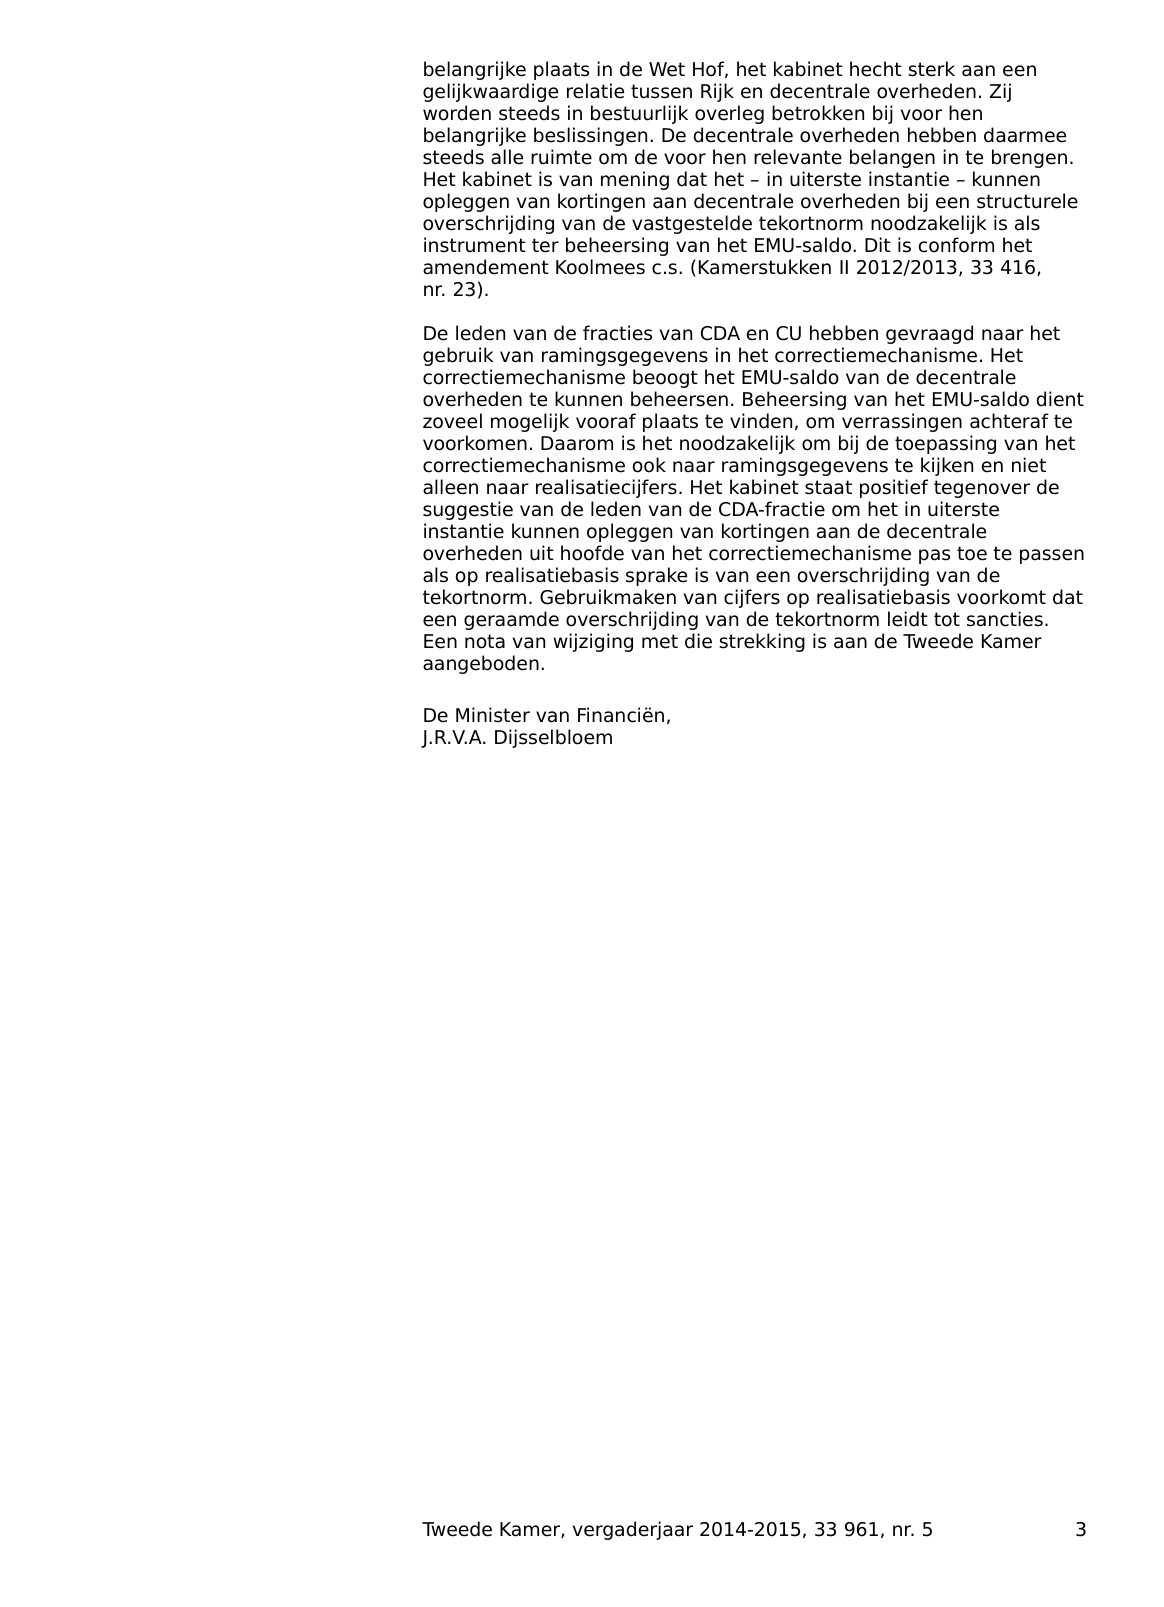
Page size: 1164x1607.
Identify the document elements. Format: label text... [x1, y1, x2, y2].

text De leden van de fracties van CDA en CU hebben gevraagd naar het gebruik van ramingsgegevens in het correctiemechanisme. Het correctiemechanisme beoogt het EMU-saldo van de decentrale overheden te kunnen beheersen. Beheersing van het EMU-saldo dient zoveel mogelijk vooraf plaats te vinden, om verrassingen achteraf te voorkomen. Daarom is het noodzakelijk om bij de toepassing van het correctiemechanisme ook naar ramingsgegevens te kijken en niet alleen naar realisatiecijfers. Het kabinet staat positief tegenover de suggestie van de leden van de CDA-fractie om het in uiterste instantie kunnen opleggen van kortingen aan de decentrale overheden uit hoofde van het correctiemechanisme pas toe te passen als op realisatiebasis sprake is van een overschrijding van de tekortnorm. Gebruikmaken van cijfers op realisatiebasis voorkomt dat een geraamde overschrijding van de tekortnorm leidt tot sancties. Een nota van wijziging met die strekking is aan de Tweede Kamer aangeboden. [422, 323, 1087, 675]
text belangrijke plaats in de Wet Hof, het kabinet hecht sterk aan een gelijkwaardige relatie tussen Rijk en decentrale overheden. Zij worden steeds in bestuurlijk overleg betrokken bij voor hen belangrijke beslissingen. De decentrale overheden hebben daarmee steeds alle ruimte om de voor hen relevante belangen in te brengen. Het kabinet is van mening dat het – in uiterste instantie – kunnen opleggen van kortingen aan decentrale overheden bij een structurele overschrijding van de vastgestelde tekortnorm noodzakelijk is als instrument ter beheersing van het EMU-saldo. Dit is conform het amendement Koolmees c.s. (Kamerstukken II 2012/2013, 33 416, nr. 23). [422, 59, 1087, 301]
text De Minister van Financiën, J.R.V.A. Dijsselbloem [422, 705, 1087, 749]
